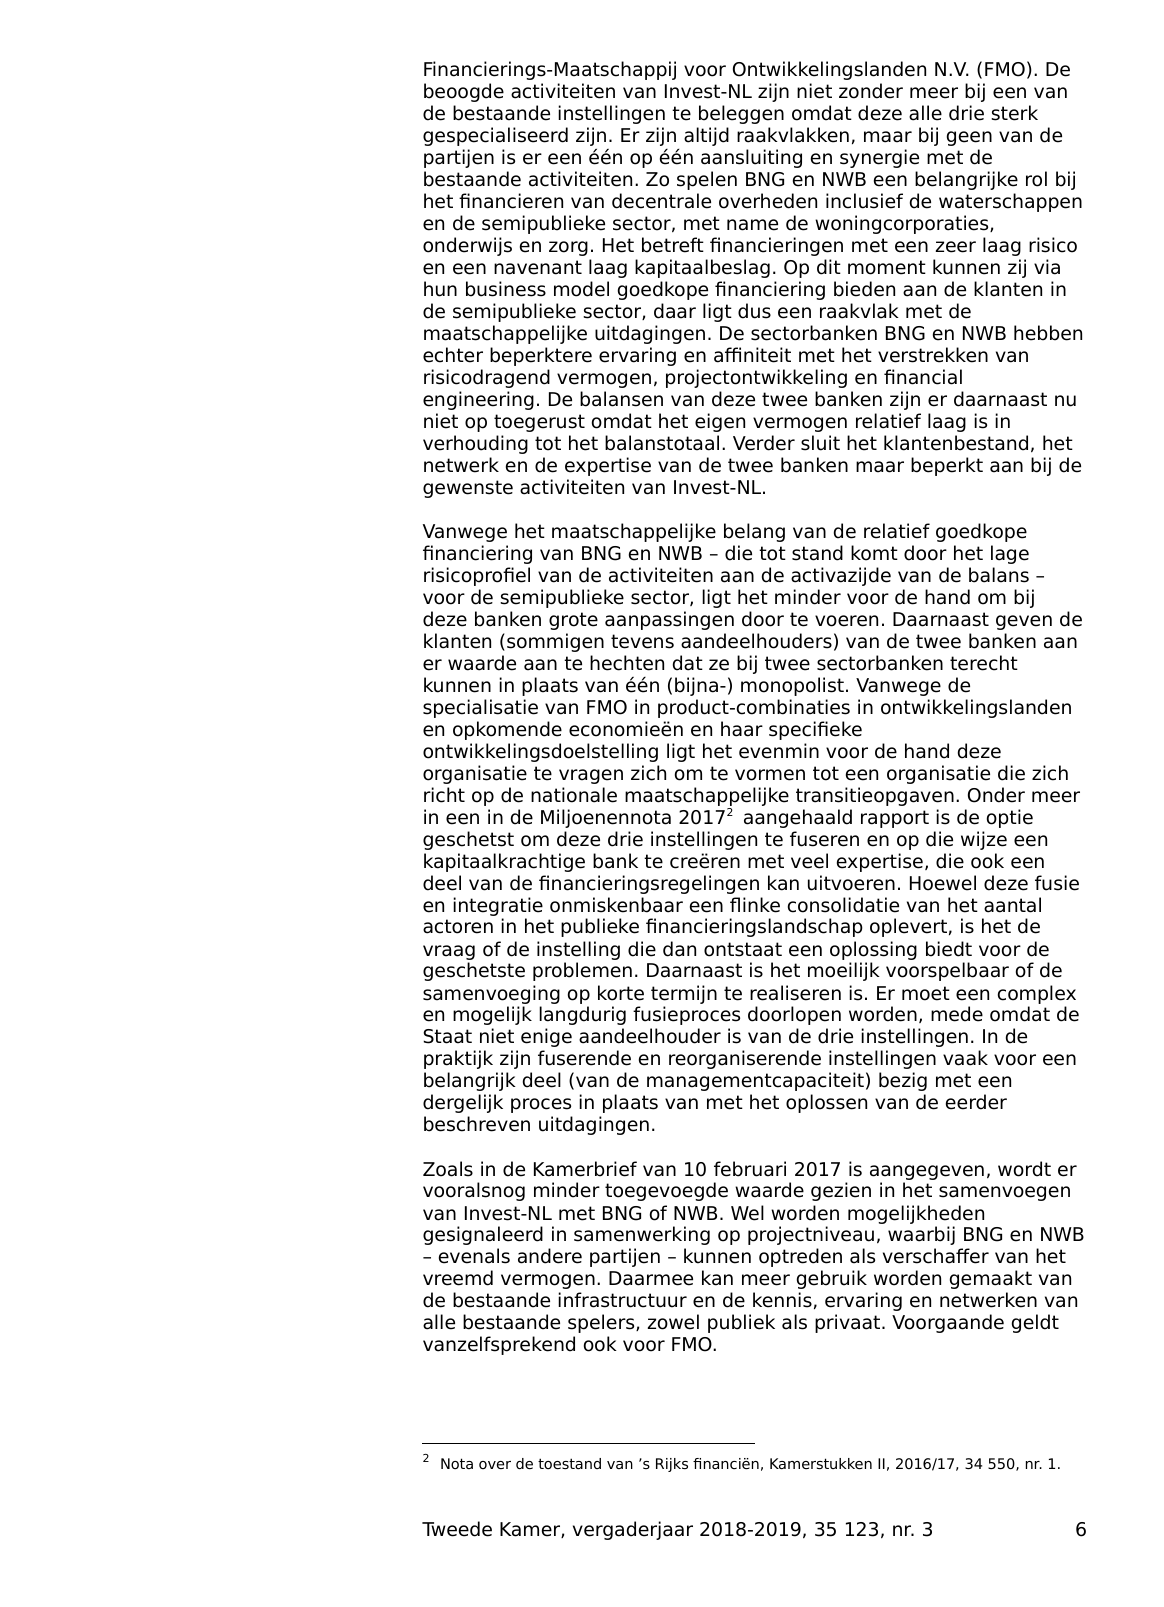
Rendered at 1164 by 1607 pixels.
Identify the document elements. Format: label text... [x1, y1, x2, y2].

text Zoals in de Kamerbrief van 10 februari 2017 is aangegeven, wordt er vooralsnog minder toegevoegde waarde gezien in het samenvoegen van Invest-NL met BNG of NWB. Wel worden mogelijkheden gesignaleerd in samenwerking op projectniveau, waarbij BNG en NWB – evenals andere partijen – kunnen optreden als verschaffer van het vreemd vermogen. Daarmee kan meer gebruik worden gemaakt van de bestaande infrastructuur en de kennis, ervaring en netwerken van alle bestaande spelers, zowel publiek als privaat. Voorgaande geldt vanzelfsprekend ook voor FMO. [422, 1158, 1087, 1356]
text Nota over de toestand van ’s Rijks financiën, Kamerstukken II, 2016/17, 34 550, nr. 1. [422, 1452, 1087, 1474]
text Financierings-Maatschappij voor Ontwikkelingslanden N.V. (FMO). De beoogde activiteiten van Invest-NL zijn niet zonder meer bij een van de bestaande instellingen te beleggen omdat deze alle drie sterk gespecialiseerd zijn. Er zijn altijd raakvlakken, maar bij geen van de partijen is er een één op één aansluiting en synergie met de bestaande activiteiten. Zo spelen BNG en NWB een belangrijke rol bij het financieren van decentrale overheden inclusief de waterschappen en de semipublieke sector, met name de woningcorporaties, onderwijs en zorg. Het betreft financieringen met een zeer laag risico en een navenant laag kapitaalbeslag. Op dit moment kunnen zij via hun business model goedkope financiering bieden aan de klanten in de semipublieke sector, daar ligt dus een raakvlak met de maatschappelijke uitdagingen. De sectorbanken BNG en NWB hebben echter beperktere ervaring en affiniteit met het verstrekken van risicodragend vermogen, projectontwikkeling en financial engineering. De balansen van deze twee banken zijn er daarnaast nu niet op toegerust omdat het eigen vermogen relatief laag is in verhouding tot het balanstotaal. Verder sluit het klantenbestand, het netwerk en de expertise van de twee banken maar beperkt aan bij de gewenste activiteiten van Invest-NL. [422, 59, 1087, 499]
text Vanwege het maatschappelijke belang van de relatief goedkope financiering van BNG en NWB – die tot stand komt door het lage risicoprofiel van de activiteiten aan de activazijde van de balans – voor de semipublieke sector, ligt het minder voor de hand om bij deze banken grote aanpassingen door te voeren. Daarnaast geven de klanten (sommigen tevens aandeelhouders) van de twee banken aan er waarde aan te hechten dat ze bij twee sectorbanken terecht kunnen in plaats van één (bijna-) monopolist. Vanwege de specialisatie van FMO in product-combinaties in ontwikkelingslanden en opkomende economieën en haar specifieke ontwikkelingsdoelstelling ligt het evenmin voor de hand deze organisatie te vragen zich om te vormen tot een organisatie die zich richt op de nationale maatschappelijke transitieopgaven. Onder meer in een in de Miljoenennota 2017 aangehaald rapport is de optie geschetst om deze drie instellingen te fuseren en op die wijze een kapitaalkrachtige bank te creëren met veel expertise, die ook een deel van de financieringsregelingen kan uitvoeren. Hoewel deze fusie en integratie onmiskenbaar een flinke consolidatie van het aantal actoren in het publieke financieringslandschap oplevert, is het de vraag of de instelling die dan ontstaat een oplossing biedt voor de geschetste problemen. Daarnaast is het moeilijk voorspelbaar of de samenvoeging op korte termijn te realiseren is. Er moet een complex en mogelijk langdurig fusieproces doorlopen worden, mede omdat de Staat niet enige aandeelhouder is van de drie instellingen. In de praktijk zijn fuserende en reorganiserende instellingen vaak voor een belangrijk deel (van de managementcapaciteit) bezig met een dergelijk proces in plaats van met het oplossen van de eerder beschreven uitdagingen. [422, 521, 1087, 1136]
